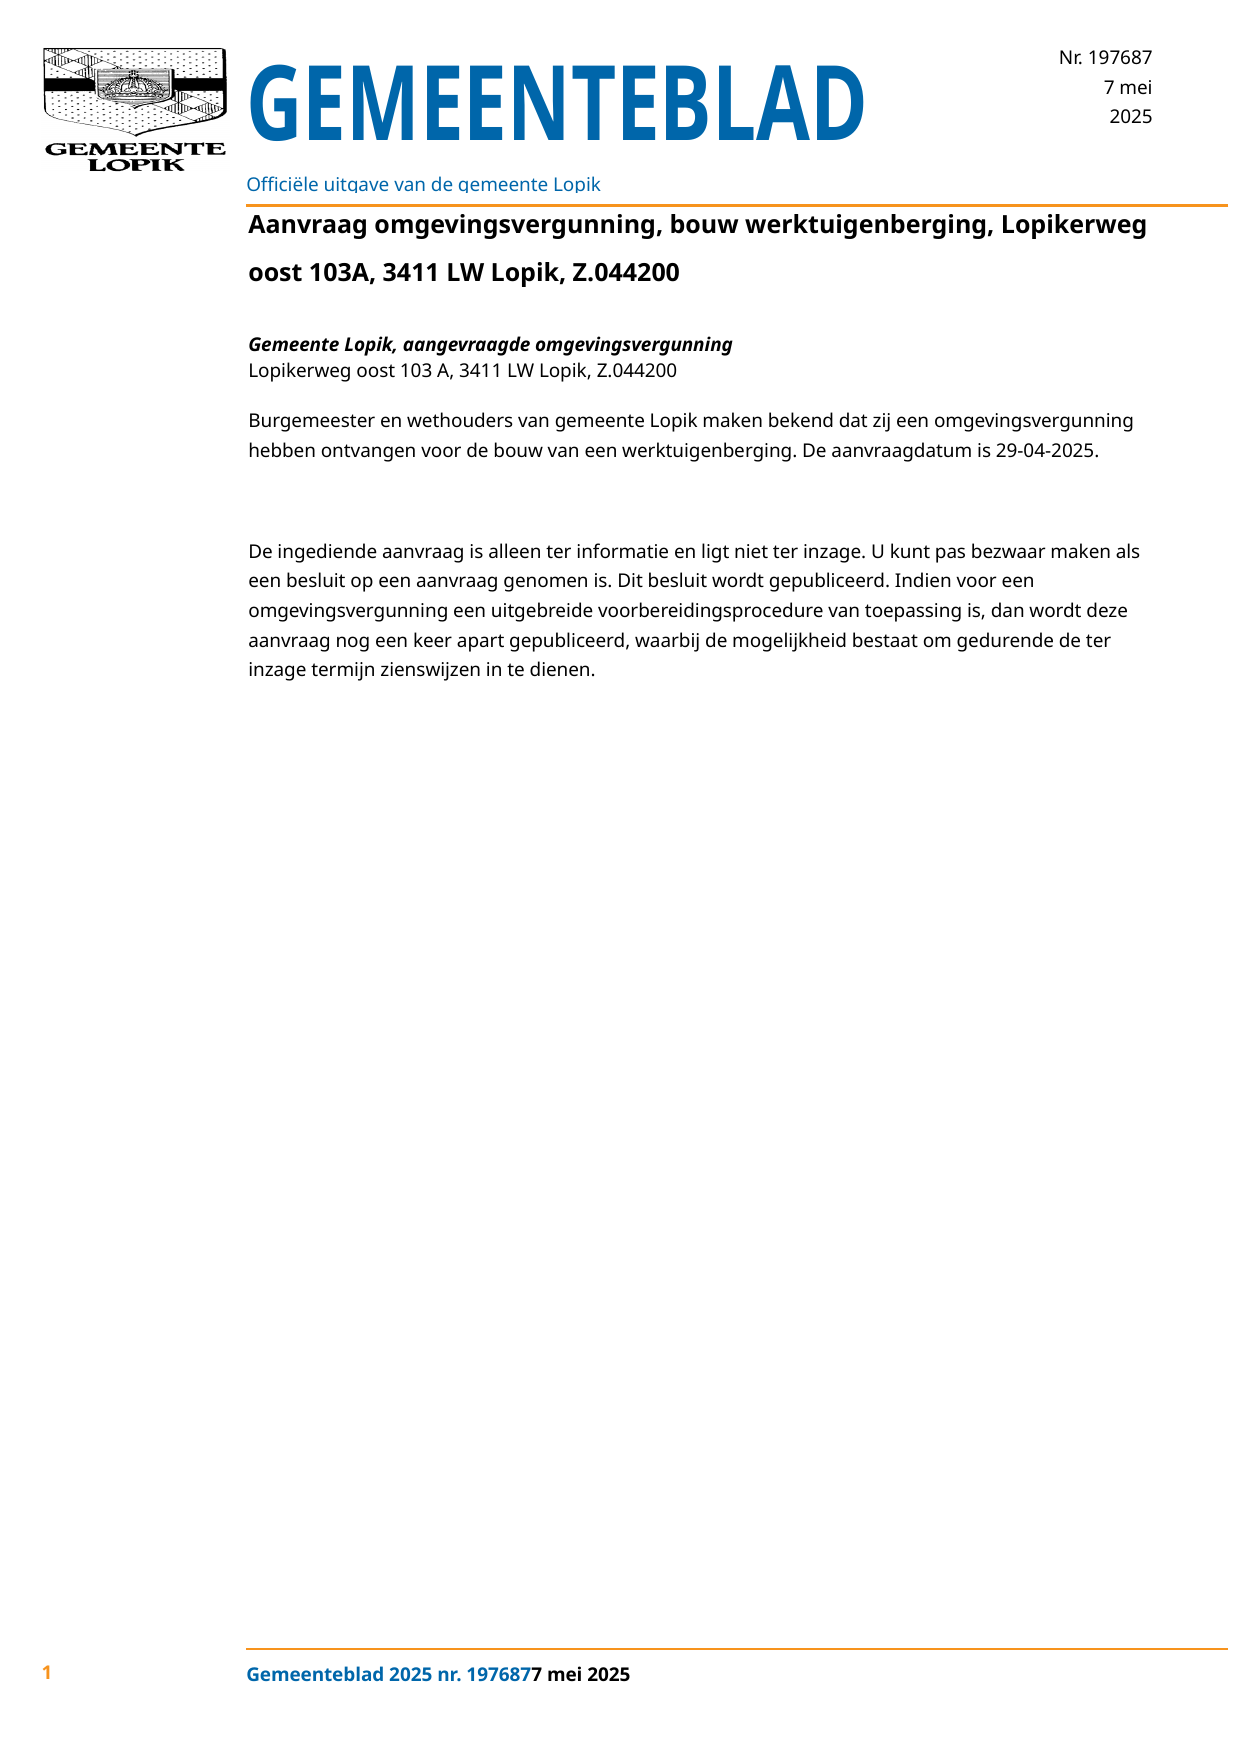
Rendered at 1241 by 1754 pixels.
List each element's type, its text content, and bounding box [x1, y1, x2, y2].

text Burgemeester en wethouders van gemeente Lopik maken bekend dat zij een omgevingsvergunning hebben ontvangen voor de bouw van een werktuigenberging. De aanvraagdatum is 29-04-2025. [248, 408, 1152, 463]
text Aanvraag omgevingsvergunning, bouw werktuigenberging, Lopikerweg oost 103A, 3411 LW Lopik, Z.044200 [248, 207, 1152, 288]
text Gemeente Lopik, aangevraagde omgevingsvergunning [248, 331, 1152, 357]
text De ingediende aanvraag is alleen ter informatie en ligt niet ter inzage. U kunt pas bezwaar maken als een besluit op een aanvraag genomen is. Dit besluit wordt gepubliceerd. Indien voor een omgevingsvergunning een uitgebreide voorbereidingsprocedure van toepassing is, dan wordt deze aanvraag nog een keer apart gepubliceerd, waarbij de mogelijkheid bestaat om gedurende de ter inzage termijn zienswijzen in te dienen. [248, 538, 1152, 682]
text Lopikerweg oost 103 A, 3411 LW Lopik, Z.044200 [248, 357, 1152, 383]
picture [41, 47, 231, 172]
